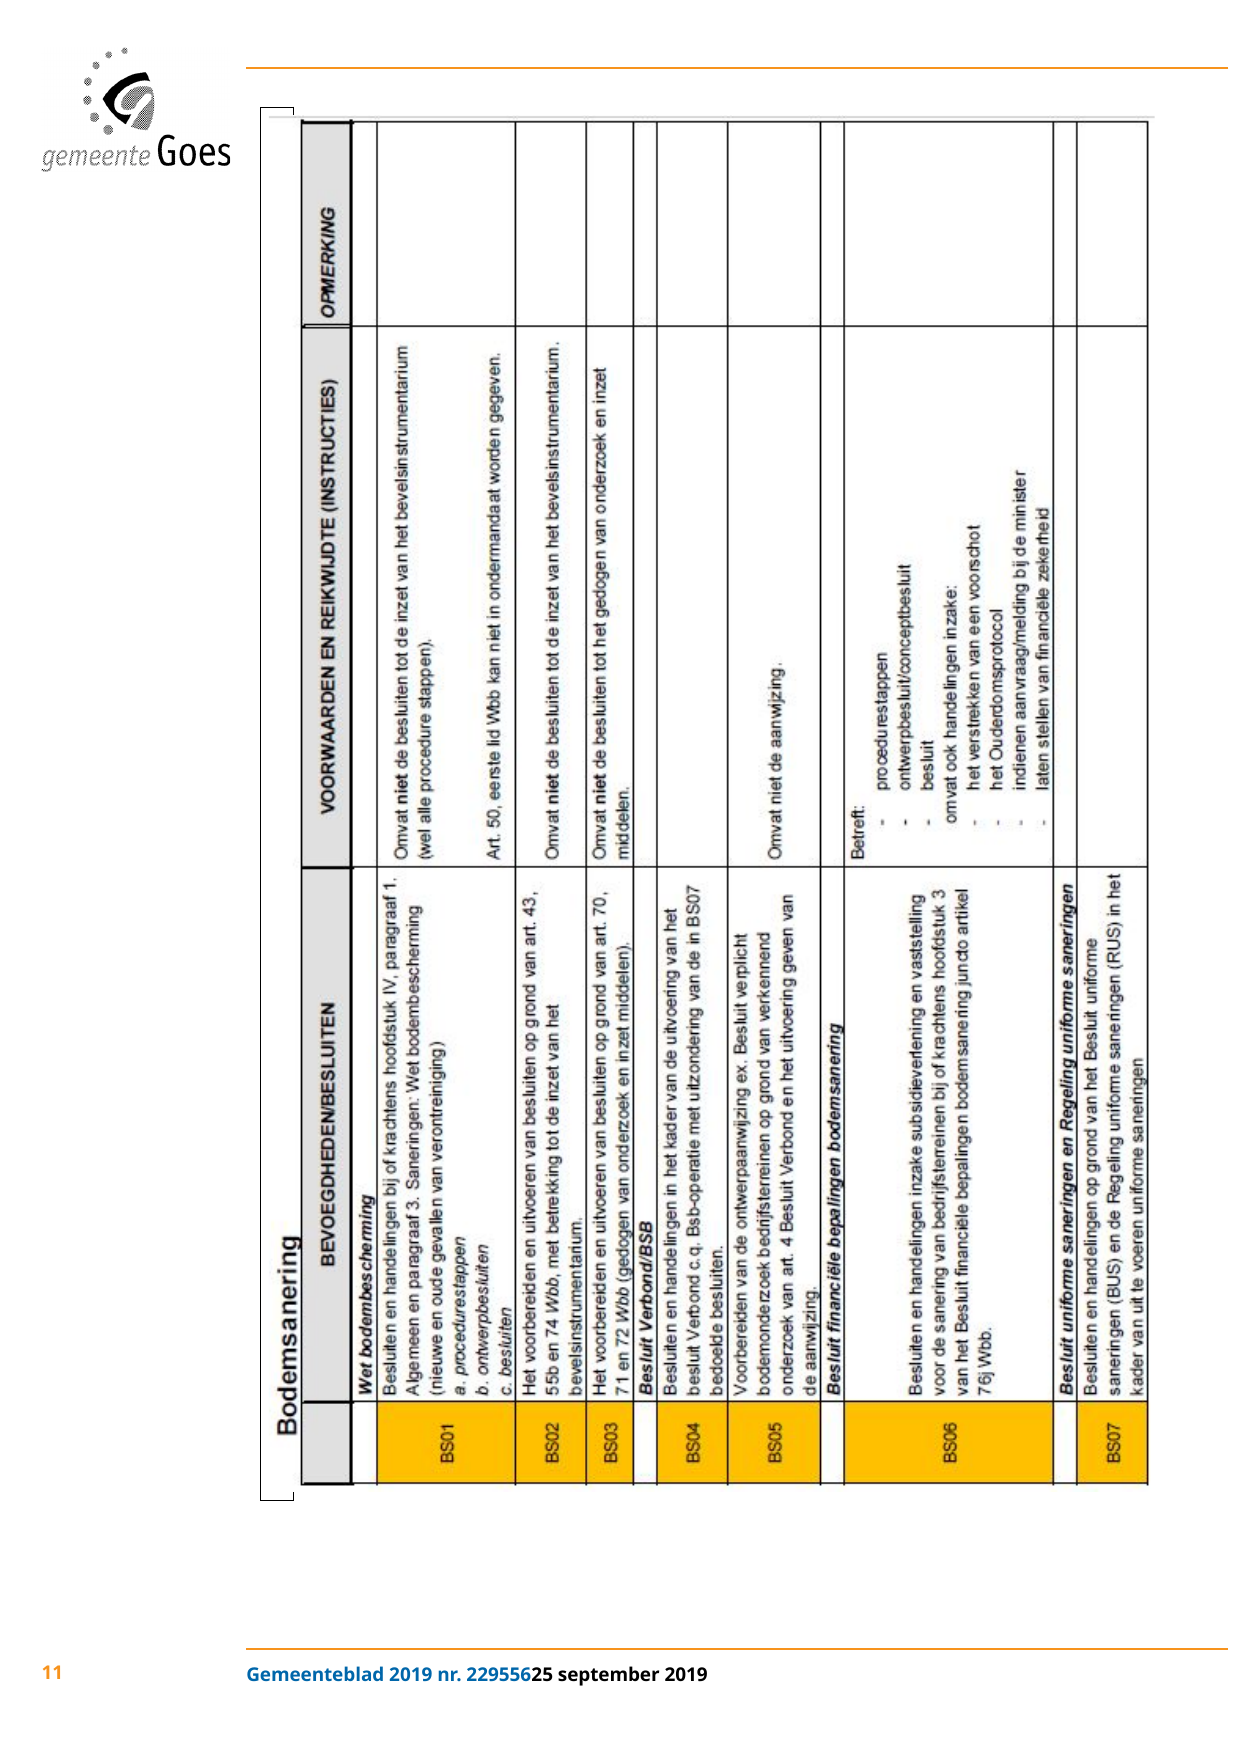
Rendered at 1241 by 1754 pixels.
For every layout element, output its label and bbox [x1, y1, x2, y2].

picture [41, 47, 231, 172]
picture [268, 115, 1155, 1492]
